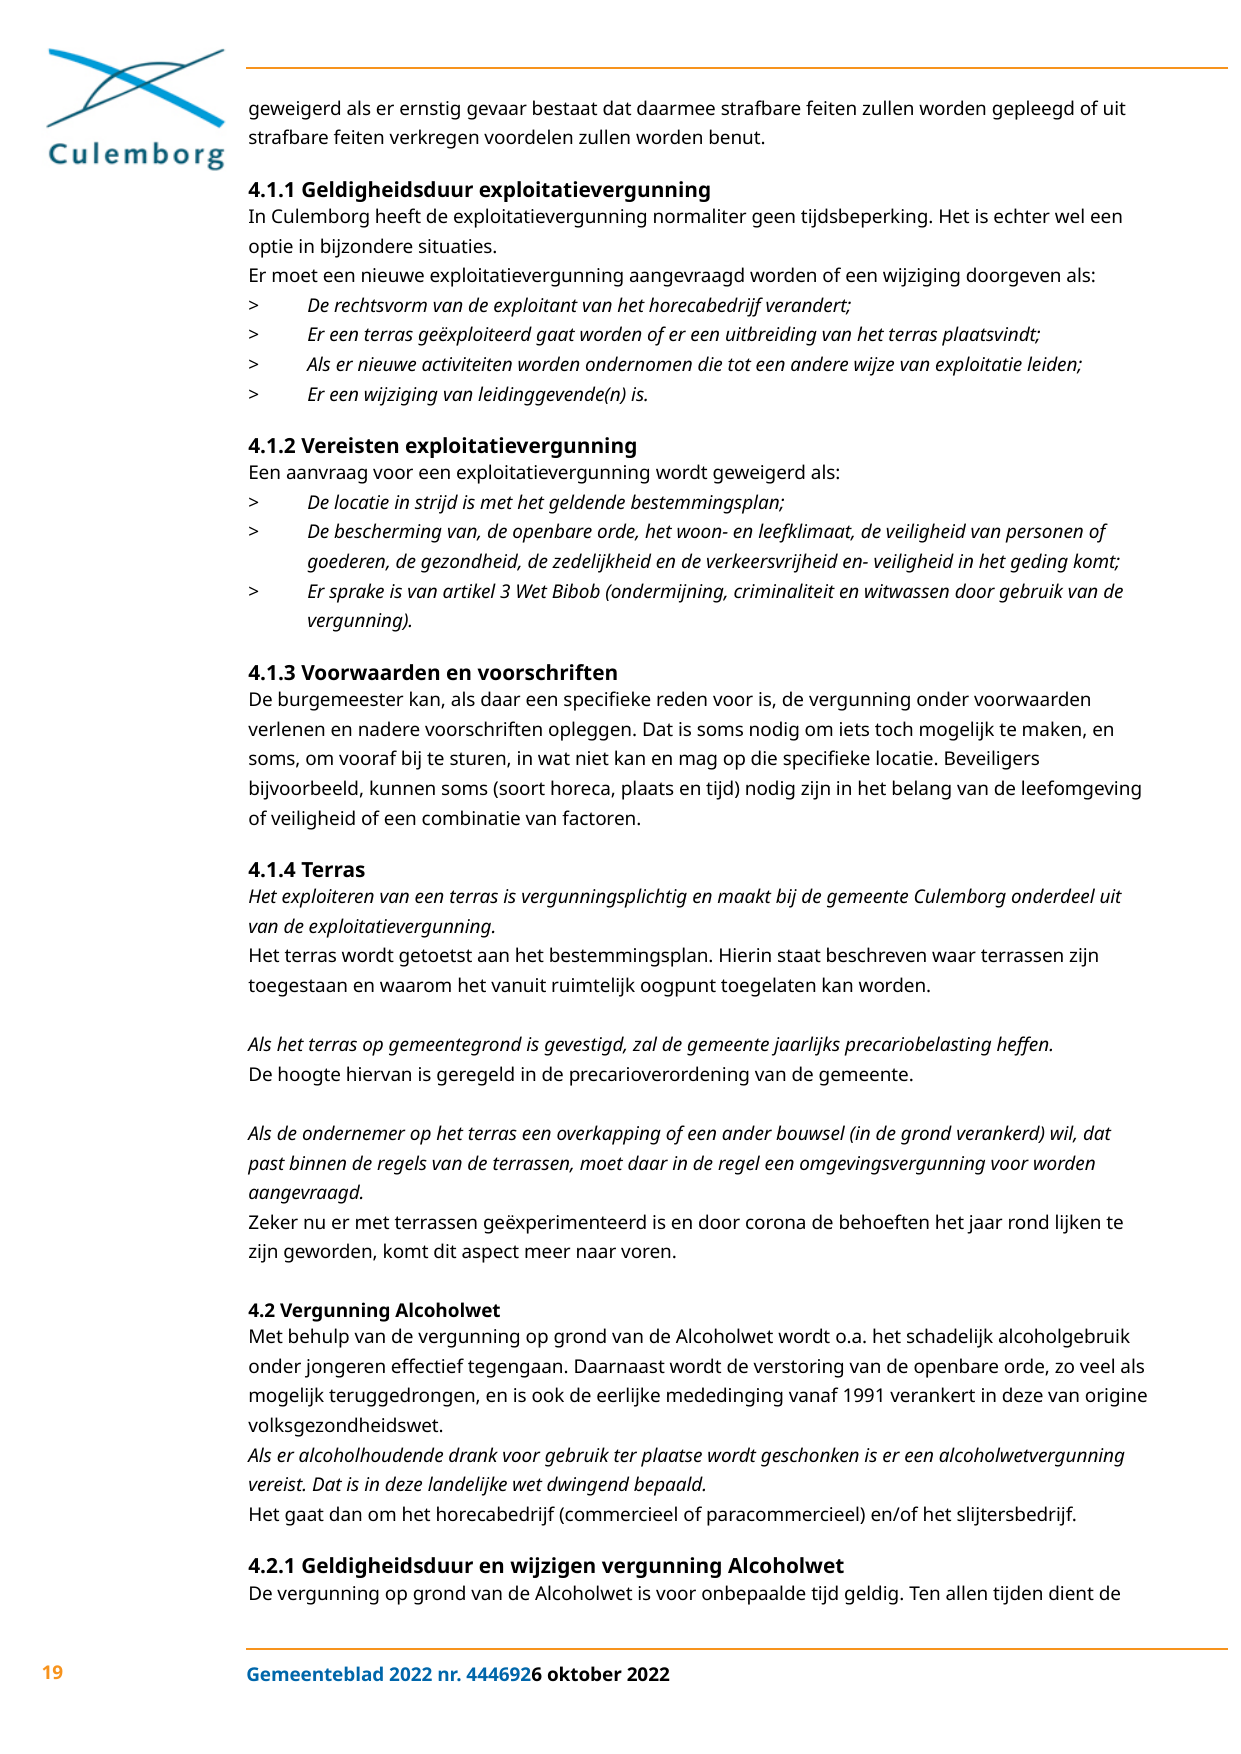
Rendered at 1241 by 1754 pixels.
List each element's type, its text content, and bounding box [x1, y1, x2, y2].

text Met behulp van de vergunning op grond van de Alcoholwet wordt o.a. het schadelijk alcoholgebruik onder jongeren effectief tegengaan. Daarnaast wordt de verstoring van de openbare orde, zo veel als mogelijk teruggedrongen, en is ook de eerlijke mededinging vanaf 1991 verankert in deze van origine volksgezondheidswet. [248, 1323, 1152, 1438]
text De hoogte hiervan is geregeld in de precarioverordening van de gemeente. [248, 1061, 1152, 1087]
text 4.2.1 Geldigheidsduur en wijzigen vergunning Alcoholwet [248, 1551, 1152, 1580]
text 4.1.2 Vereisten exploitatievergunning [248, 431, 1152, 459]
list De locatie in strijd is met het geldende bestemmingsplan; [248, 489, 1152, 515]
list De bescherming van, de openbare orde, het woon- en leefklimaat, de veiligheid van personen of goederen, de gezondheid, de zedelijkheid en de verkeersvrijheid en- veiligheid in het geding komt; [248, 519, 1152, 574]
text Een aanvraag voor een exploitatievergunning wordt geweigerd als: [248, 459, 1152, 485]
text 4.1.3 Voorwaarden en voorschriften [248, 658, 1152, 686]
text Zeker nu er met terrassen geëxperimenteerd is en door corona de behoeften het jaar rond lijken te zijn geworden, komt dit aspect meer naar voren. [248, 1209, 1152, 1264]
text 4.1.1 Geldigheidsduur exploitatievergunning [248, 175, 1152, 203]
text Als het terras op gemeentegrond is gevestigd, zal de gemeente jaarlijks precariobelasting heffen. [248, 1031, 1152, 1057]
text Het gaat dan om het horecabedrijf (commercieel of paracommercieel) en/of het slijtersbedrijf. [248, 1501, 1152, 1527]
list Er een terras geëxploiteerd gaat worden of er een uitbreiding van het terras plaatsvindt; [248, 322, 1152, 347]
text Het exploiteren van een terras is vergunningsplichtig en maakt bij de gemeente Culemborg onderdeel uit van de exploitatievergunning. [248, 883, 1152, 939]
picture [41, 47, 231, 172]
text In Culemborg heeft de exploitatievergunning normaliter geen tijdsbeperking. Het is echter wel een optie in bijzondere situaties. [248, 203, 1152, 258]
list Er een wijziging van leidinggevende(n) is. [248, 381, 1152, 406]
text Er moet een nieuwe exploitatievergunning aangevraagd worden of een wijziging doorgeven als: [248, 262, 1152, 288]
text De vergunning op grond van de Alcoholwet is voor onbepaalde tijd geldig. Ten allen tijden dient de [248, 1580, 1152, 1606]
text 4.2 Vergunning Alcoholwet [248, 1298, 1152, 1323]
text De burgemeester kan, als daar een specifieke reden voor is, de vergunning onder voorwaarden verlenen en nadere voorschriften opleggen. Dat is soms nodig om iets toch mogelijk te maken, en soms, om vooraf bij te sturen, in wat niet kan en mag op die specifieke locatie. Beveiligers bijvoorbeeld, kunnen soms (soort horeca, plaats en tijd) nodig zijn in het belang van de leefomgeving of veiligheid of een combinatie van factoren. [248, 686, 1152, 830]
text Het terras wordt getoetst aan het bestemmingsplan. Hierin staat beschreven waar terrassen zijn toegestaan en waarom het vanuit ruimtelijk oogpunt toegelaten kan worden. [248, 943, 1152, 998]
text geweigerd als er ernstig gevaar bestaat dat daarmee strafbare feiten zullen worden gepleegd of uit strafbare feiten verkregen voordelen zullen worden benut. [248, 95, 1152, 150]
text Als er alcoholhoudende drank voor gebruik ter plaatse wordt geschonken is er een alcoholwetvergunning vereist. Dat is in deze landelijke wet dwingend bepaald. [248, 1442, 1152, 1497]
list Als er nieuwe activiteiten worden ondernomen die tot een andere wijze van exploitatie leiden; [248, 351, 1152, 377]
text Als de ondernemer op het terras een overkapping of een ander bouwsel (in de grond verankerd) wil, dat past binnen de regels van de terrassen, moet daar in de regel een omgevingsvergunning voor worden aangevraagd. [248, 1120, 1152, 1205]
list Er sprake is van artikel 3 Wet Bibob (ondermijning, criminaliteit en witwassen door gebruik van de vergunning). [248, 578, 1152, 633]
list De rechtsvorm van de exploitant van het horecabedrijf verandert; [248, 292, 1152, 318]
text 4.1.4 Terras [248, 855, 1152, 883]
